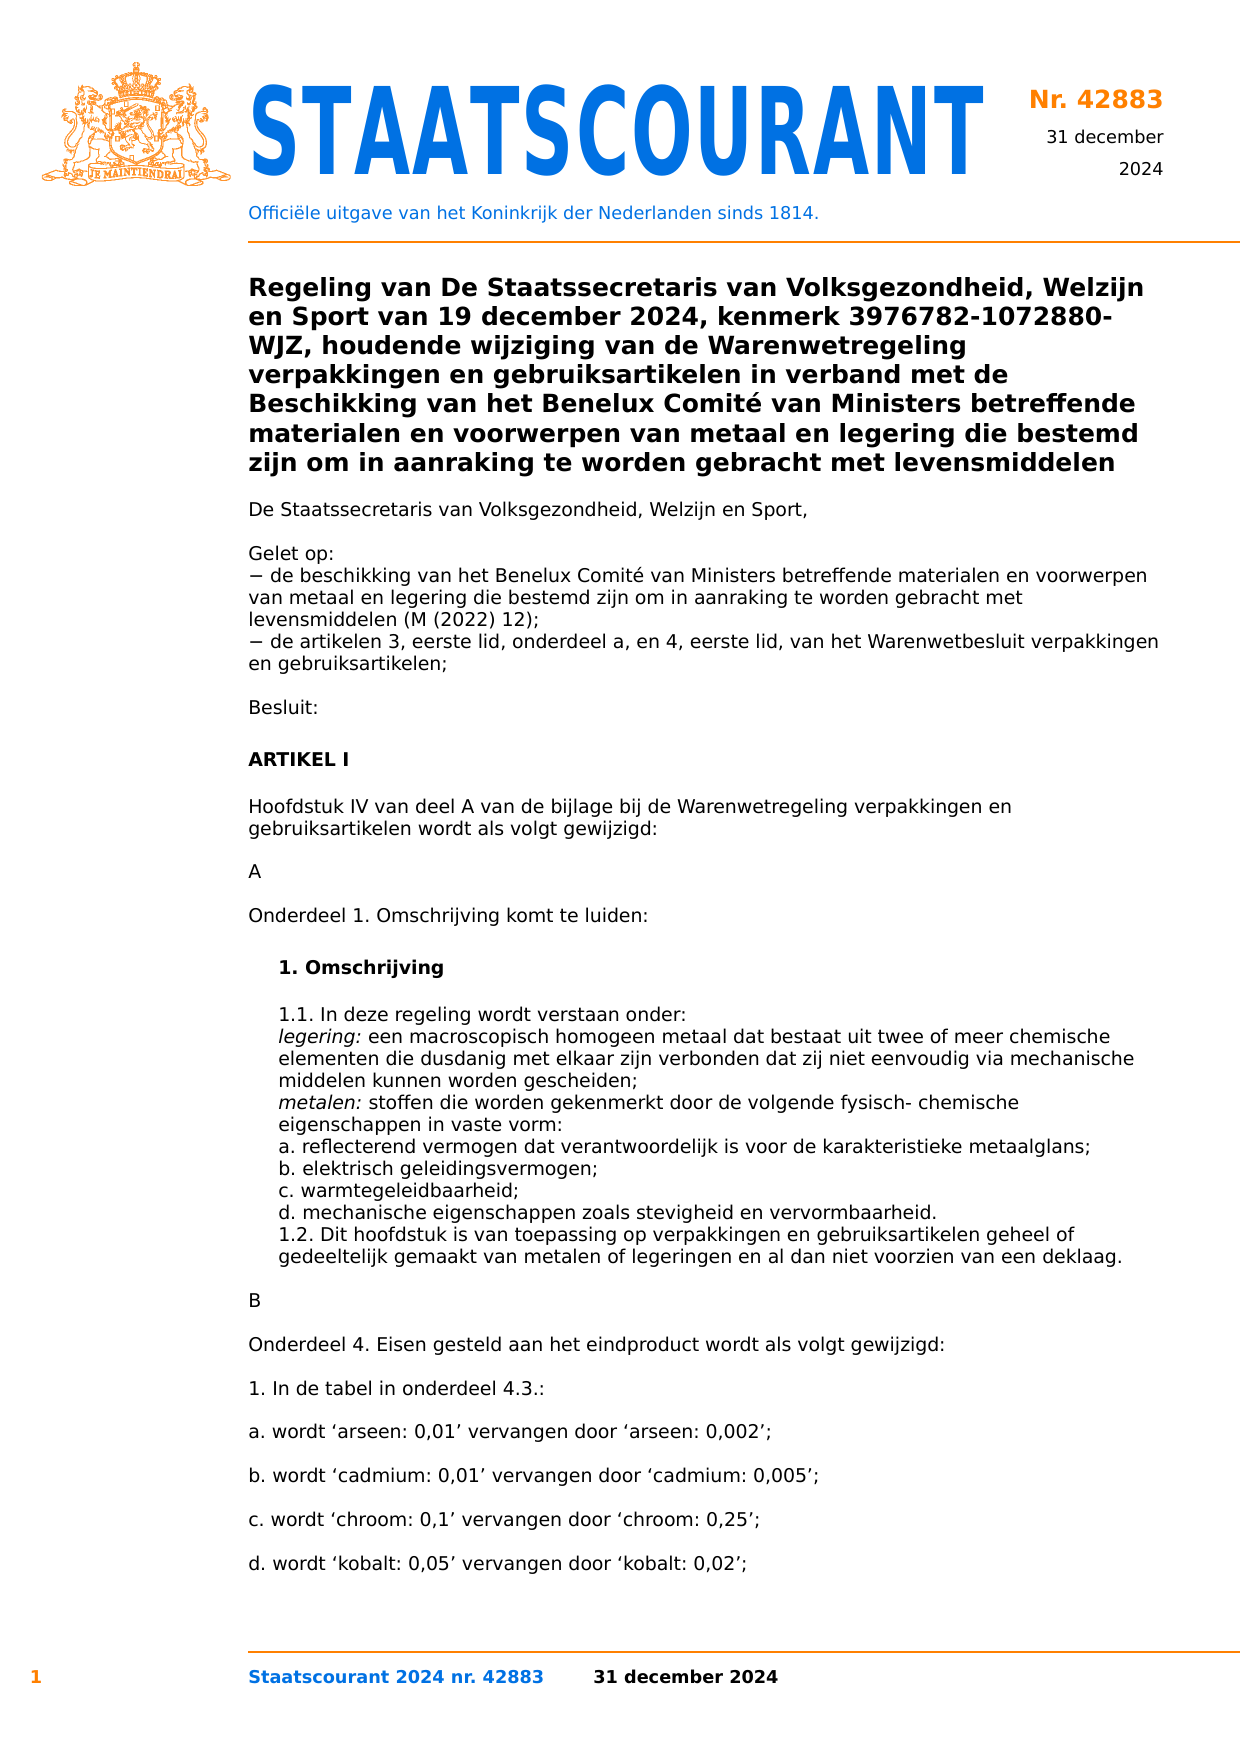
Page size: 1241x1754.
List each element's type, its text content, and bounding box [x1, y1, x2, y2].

text − de artikelen 3, eerste lid, onderdeel a, en 4, eerste lid, van het Warenwetbesluit verpakkingen en gebruiksartikelen; [248, 631, 1163, 675]
text 1.2. Dit hoofdstuk is van toepassing op verpakkingen en gebruiksartikelen geheel of gedeeltelijk gemaakt van metalen of legeringen en al dan niet voorzien van een deklaag. [278, 1224, 1163, 1268]
subtitle 1. Omschrijving [278, 957, 1163, 979]
picture [41, 62, 231, 186]
text d. mechanische eigenschappen zoals stevigheid en vervormbaarheid. [278, 1202, 1163, 1224]
text 1.1. In deze regeling wordt verstaan onder: [278, 1004, 1163, 1026]
table_header [25, 62, 248, 241]
text Hoofdstuk IV van deel A van de bijlage bij de Warenwetregeling verpakkingen en gebruiksartikelen wordt als volgt gewijzigd: [248, 796, 1163, 839]
table_header STAATSCOURANT [248, 62, 998, 203]
text a. reflecterend vermogen dat verantwoordelijk is voor de karakteristieke metaalglans; [278, 1136, 1163, 1158]
subtitle Regeling van De Staatssecretaris van Volksgezondheid, Welzijn en Sport van 19 december 2024, kenmerk 3976782-1072880-WJZ, houdende wijziging van de Warenwetregeling verpakkingen en gebruiksartikelen in verband met de Beschikking van het Benelux Comité van Ministers betreffende materialen en voorwerpen van metaal en legering die bestemd zijn om in aanraking te worden gebracht met levensmiddelen [248, 273, 1163, 477]
text − de beschikking van het Benelux Comité van Ministers betreffende materialen en voorwerpen van metaal en legering die bestemd zijn om in aanraking te worden gebracht met levensmiddelen (M (2022) 12); [248, 565, 1163, 631]
text b. wordt ‘cadmium: 0,01’ vervangen door ‘cadmium: 0,005’; [248, 1465, 1163, 1487]
text metalen: stoffen die worden gekenmerkt door de volgende fysisch- chemische eigenschappen in vaste vorm: [278, 1092, 1163, 1136]
text 1. In de tabel in onderdeel 4.3.: [248, 1378, 1163, 1399]
table_cell 31 december [998, 121, 1240, 153]
text b. elektrisch geleidingsvermogen; [278, 1158, 1163, 1180]
text Onderdeel 1. Omschrijving komt te luiden: [248, 905, 1163, 927]
text c. wordt ‘chroom: 0,1’ vervangen door ‘chroom: 0,25’; [248, 1509, 1163, 1531]
table_cell Officiële uitgave van het Koninkrijk der Nederlanden sinds 1814. [248, 203, 1240, 241]
text a. wordt ‘arseen: 0,01’ vervangen door ‘arseen: 0,002’; [248, 1421, 1163, 1443]
text A [248, 861, 1163, 883]
table_header Nr. 42883 [998, 62, 1240, 121]
subtitle ARTIKEL I [248, 749, 1163, 771]
text Gelet op: [248, 543, 1163, 565]
text B [248, 1290, 1163, 1312]
text c. warmtegeleidbaarheid; [278, 1180, 1163, 1202]
text d. wordt ‘kobalt: 0,05’ vervangen door ‘kobalt: 0,02’; [248, 1553, 1163, 1575]
text legering: een macroscopisch homogeen metaal dat bestaat uit twee of meer chemische elementen die dusdanig met elkaar zijn verbonden dat zij niet eenvoudig via mechanische middelen kunnen worden gescheiden; [278, 1026, 1163, 1092]
text De Staatssecretaris van Volksgezondheid, Welzijn en Sport, [248, 499, 1163, 521]
text Besluit: [248, 697, 1163, 719]
text Onderdeel 4. Eisen gesteld aan het eindproduct wordt als volgt gewijzigd: [248, 1334, 1163, 1356]
table_cell 2024 [998, 153, 1240, 203]
